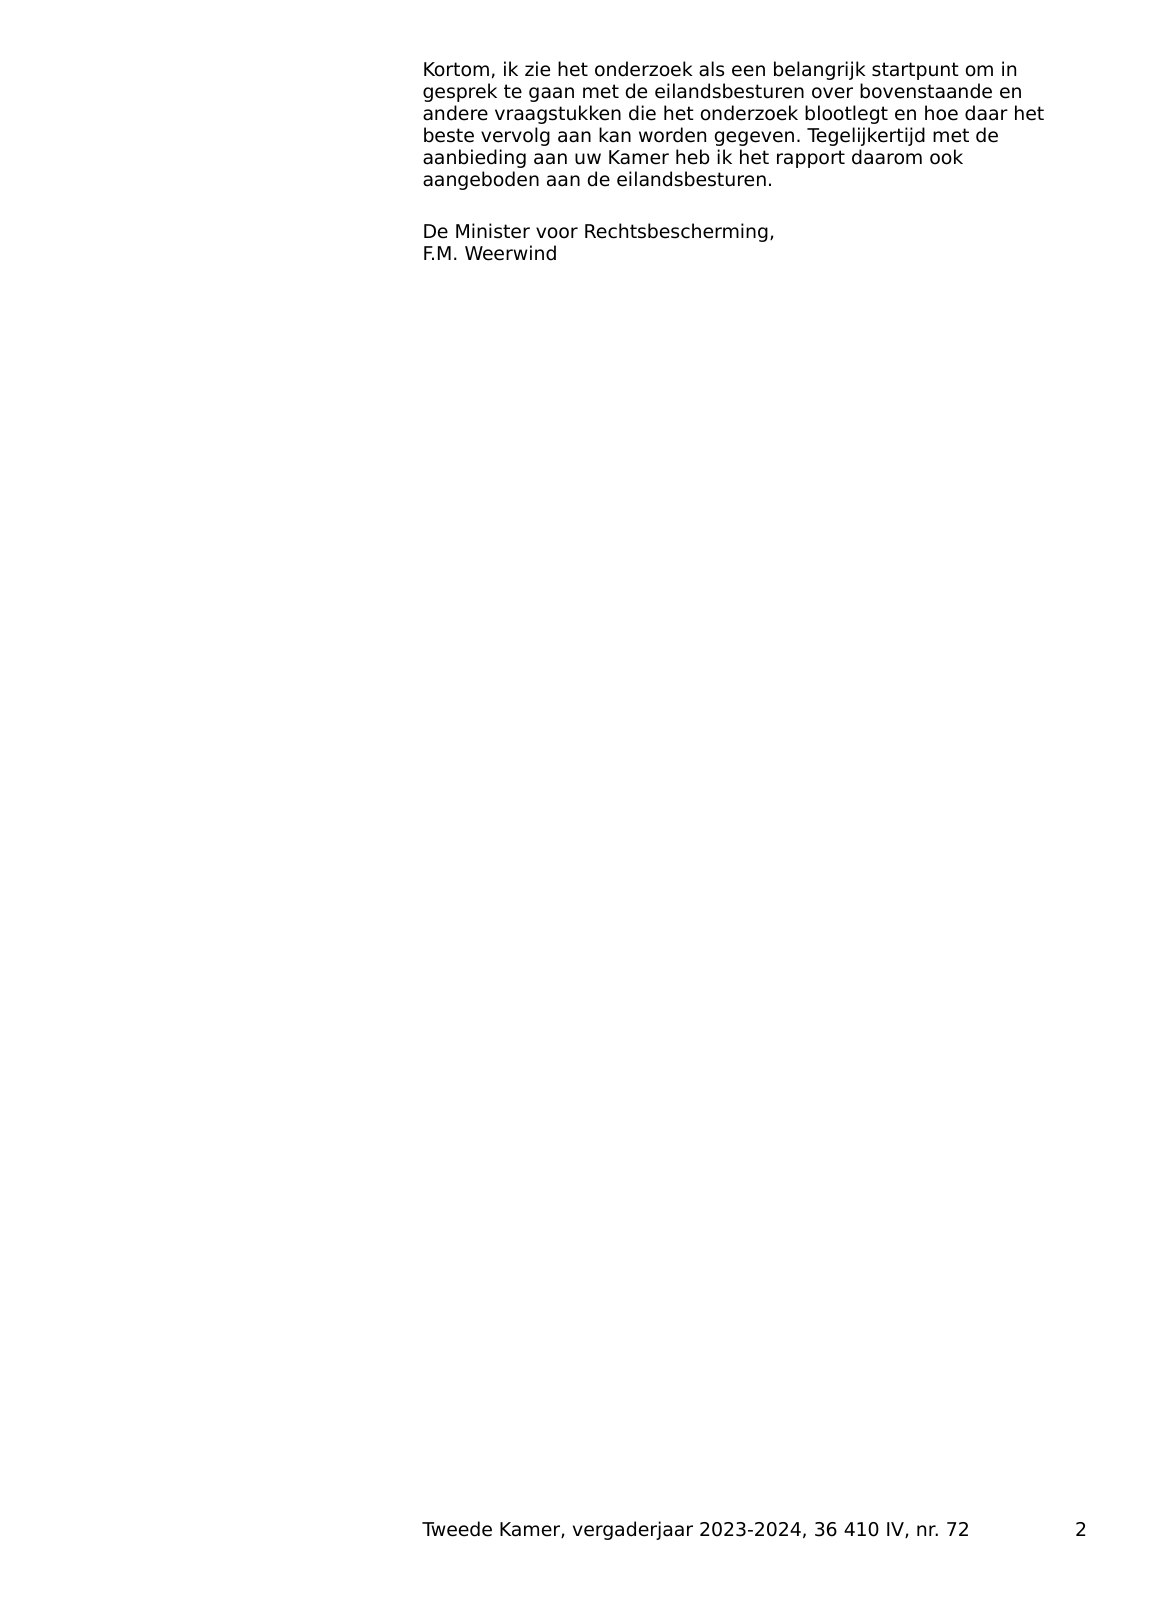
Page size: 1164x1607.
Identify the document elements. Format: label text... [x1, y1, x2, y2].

text De Minister voor Rechtsbescherming, F.M. Weerwind [422, 221, 1087, 265]
text Kortom, ik zie het onderzoek als een belangrijk startpunt om in gesprek te gaan met de eilandsbesturen over bovenstaande en andere vraagstukken die het onderzoek blootlegt en hoe daar het beste vervolg aan kan worden gegeven. Tegelijkertijd met de aanbieding aan uw Kamer heb ik het rapport daarom ook aangeboden aan de eilandsbesturen. [422, 59, 1087, 191]
